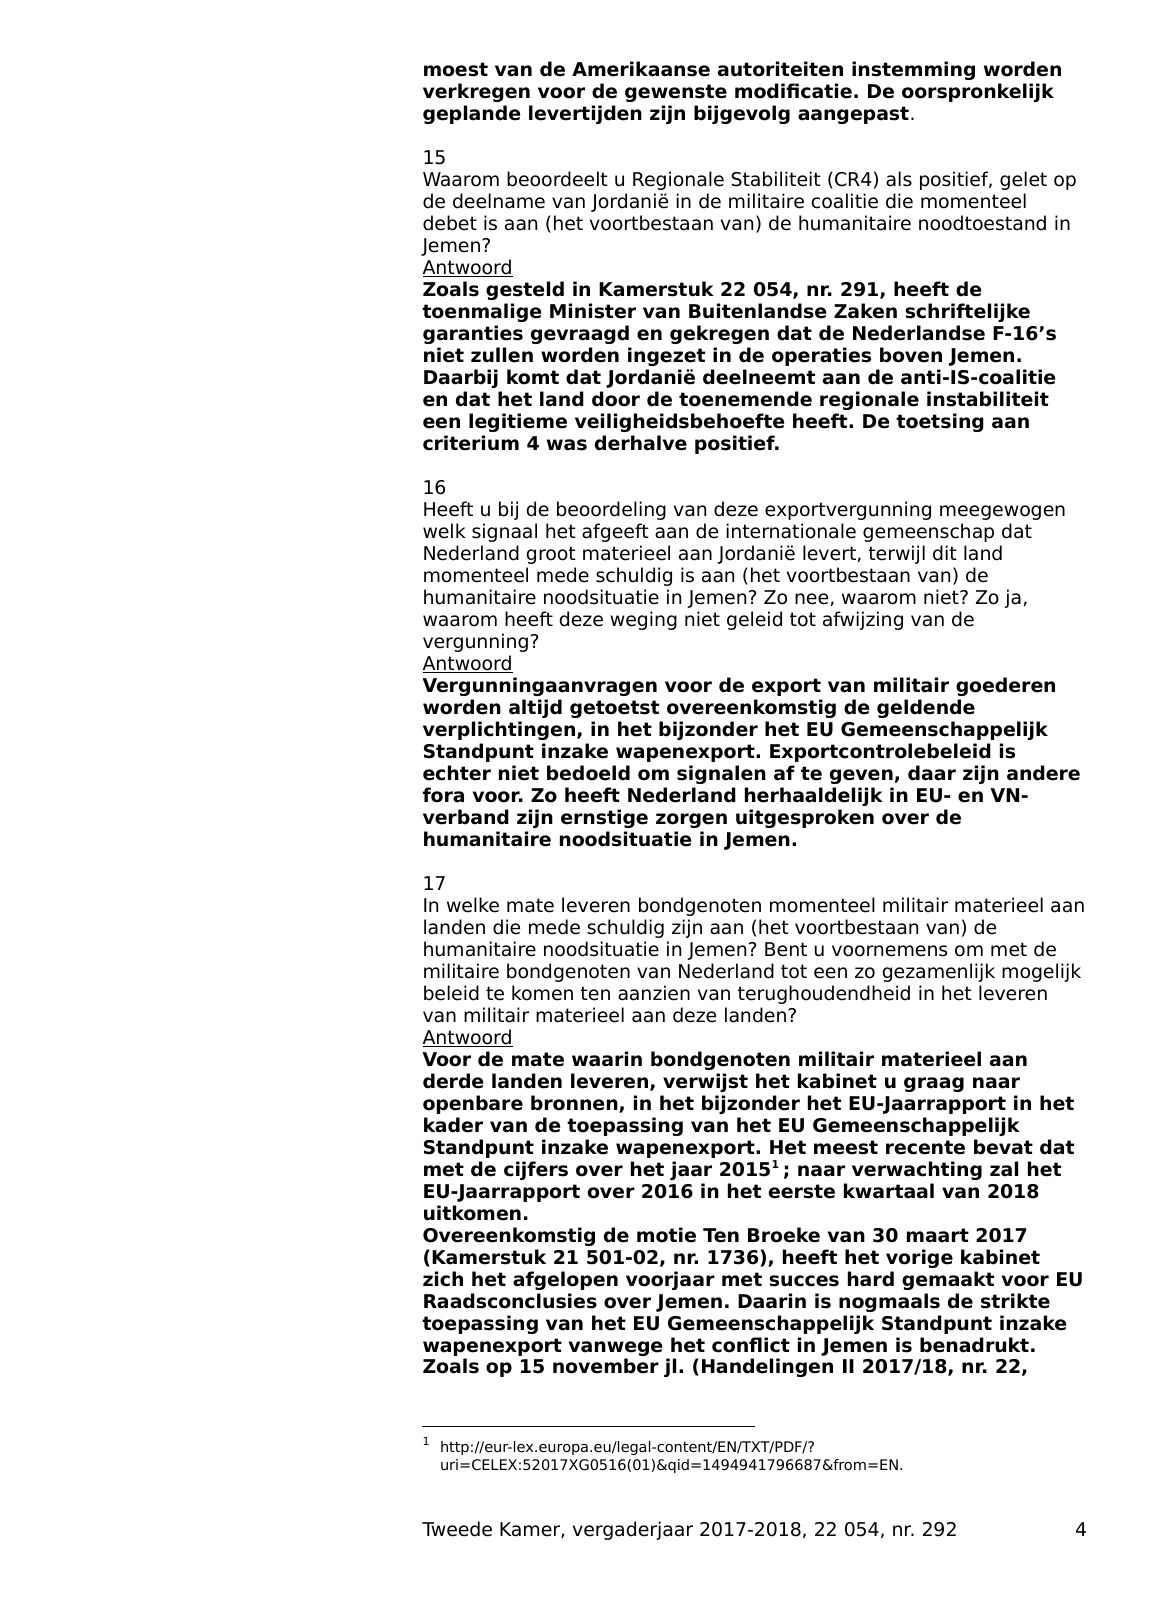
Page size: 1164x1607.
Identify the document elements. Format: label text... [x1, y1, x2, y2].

text Antwoord [422, 653, 1087, 675]
text Overeenkomstig de motie Ten Broeke van 30 maart 2017 (Kamerstuk 21 501-02, nr. 1736), heeft het vorige kabinet zich het afgelopen voorjaar met succes hard gemaakt voor EU Raadsconclusies over Jemen. Daarin is nogmaals de strikte toepassing van het EU Gemeenschappelijk Standpunt inzake wapenexport vanwege het conflict in Jemen is benadrukt. Zoals op 15 november jl. (Handelingen II 2017/18, nr. 22, [422, 1224, 1087, 1378]
text In welke mate leveren bondgenoten momenteel militair materieel aan landen die mede schuldig zijn aan (het voortbestaan van) de humanitaire noodsituatie in Jemen? Bent u voornemens om met de militaire bondgenoten van Nederland tot een zo gezamenlijk mogelijk beleid te komen ten aanzien van terughoudendheid in het leveren van militair materieel aan deze landen? [422, 895, 1087, 1027]
text 16 [422, 477, 1087, 499]
text moest van de Amerikaanse autoriteiten instemming worden verkregen voor de gewenste modificatie. De oorspronkelijk geplande levertijden zijn bijgevolg aangepast. [422, 59, 1087, 125]
text Antwoord [422, 1027, 1087, 1049]
text Waarom beoordeelt u Regionale Stabiliteit (CR4) als positief, gelet op de deelname van Jordanië in de militaire coalitie die momenteel debet is aan (het voortbestaan van) de humanitaire noodtoestand in Jemen? [422, 169, 1087, 257]
text http://eur-lex.europa.eu/legal-content/EN/TXT/PDF/?uri=CELEX:52017XG0516(01)&qid=1494941796687&from=EN. [422, 1435, 1087, 1474]
text Heeft u bij de beoordeling van deze exportvergunning meegewogen welk signaal het afgeeft aan de internationale gemeenschap dat Nederland groot materieel aan Jordanië levert, terwijl dit land momenteel mede schuldig is aan (het voortbestaan van) de humanitaire noodsituatie in Jemen? Zo nee, waarom niet? Zo ja, waarom heeft deze weging niet geleid tot afwijzing van de vergunning? [422, 499, 1087, 653]
text Zoals gesteld in Kamerstuk 22 054, nr. 291, heeft de toenmalige Minister van Buitenlandse Zaken schriftelijke garanties gevraagd en gekregen dat de Nederlandse F-16’s niet zullen worden ingezet in de operaties boven Jemen. Daarbij komt dat Jordanië deelneemt aan de anti-IS-coalitie en dat het land door de toenemende regionale instabiliteit een legitieme veiligheidsbehoefte heeft. De toetsing aan criterium 4 was derhalve positief. [422, 279, 1087, 455]
text Antwoord [422, 257, 1087, 279]
text 17 [422, 873, 1087, 895]
text Voor de mate waarin bondgenoten militair materieel aan derde landen leveren, verwijst het kabinet u graag naar openbare bronnen, in het bijzonder het EU-Jaarrapport in het kader van de toepassing van het EU Gemeenschappelijk Standpunt inzake wapenexport. Het meest recente bevat dat met de cijfers over het jaar 2015; naar verwachting zal het EU-Jaarrapport over 2016 in het eerste kwartaal van 2018 uitkomen. [422, 1049, 1087, 1224]
text Vergunningaanvragen voor de export van militair goederen worden altijd getoetst overeenkomstig de geldende verplichtingen, in het bijzonder het EU Gemeenschappelijk Standpunt inzake wapenexport. Exportcontrolebeleid is echter niet bedoeld om signalen af te geven, daar zijn andere fora voor. Zo heeft Nederland herhaaldelijk in EU- en VN-verband zijn ernstige zorgen uitgesproken over de humanitaire noodsituatie in Jemen. [422, 675, 1087, 851]
text 15 [422, 147, 1087, 169]
